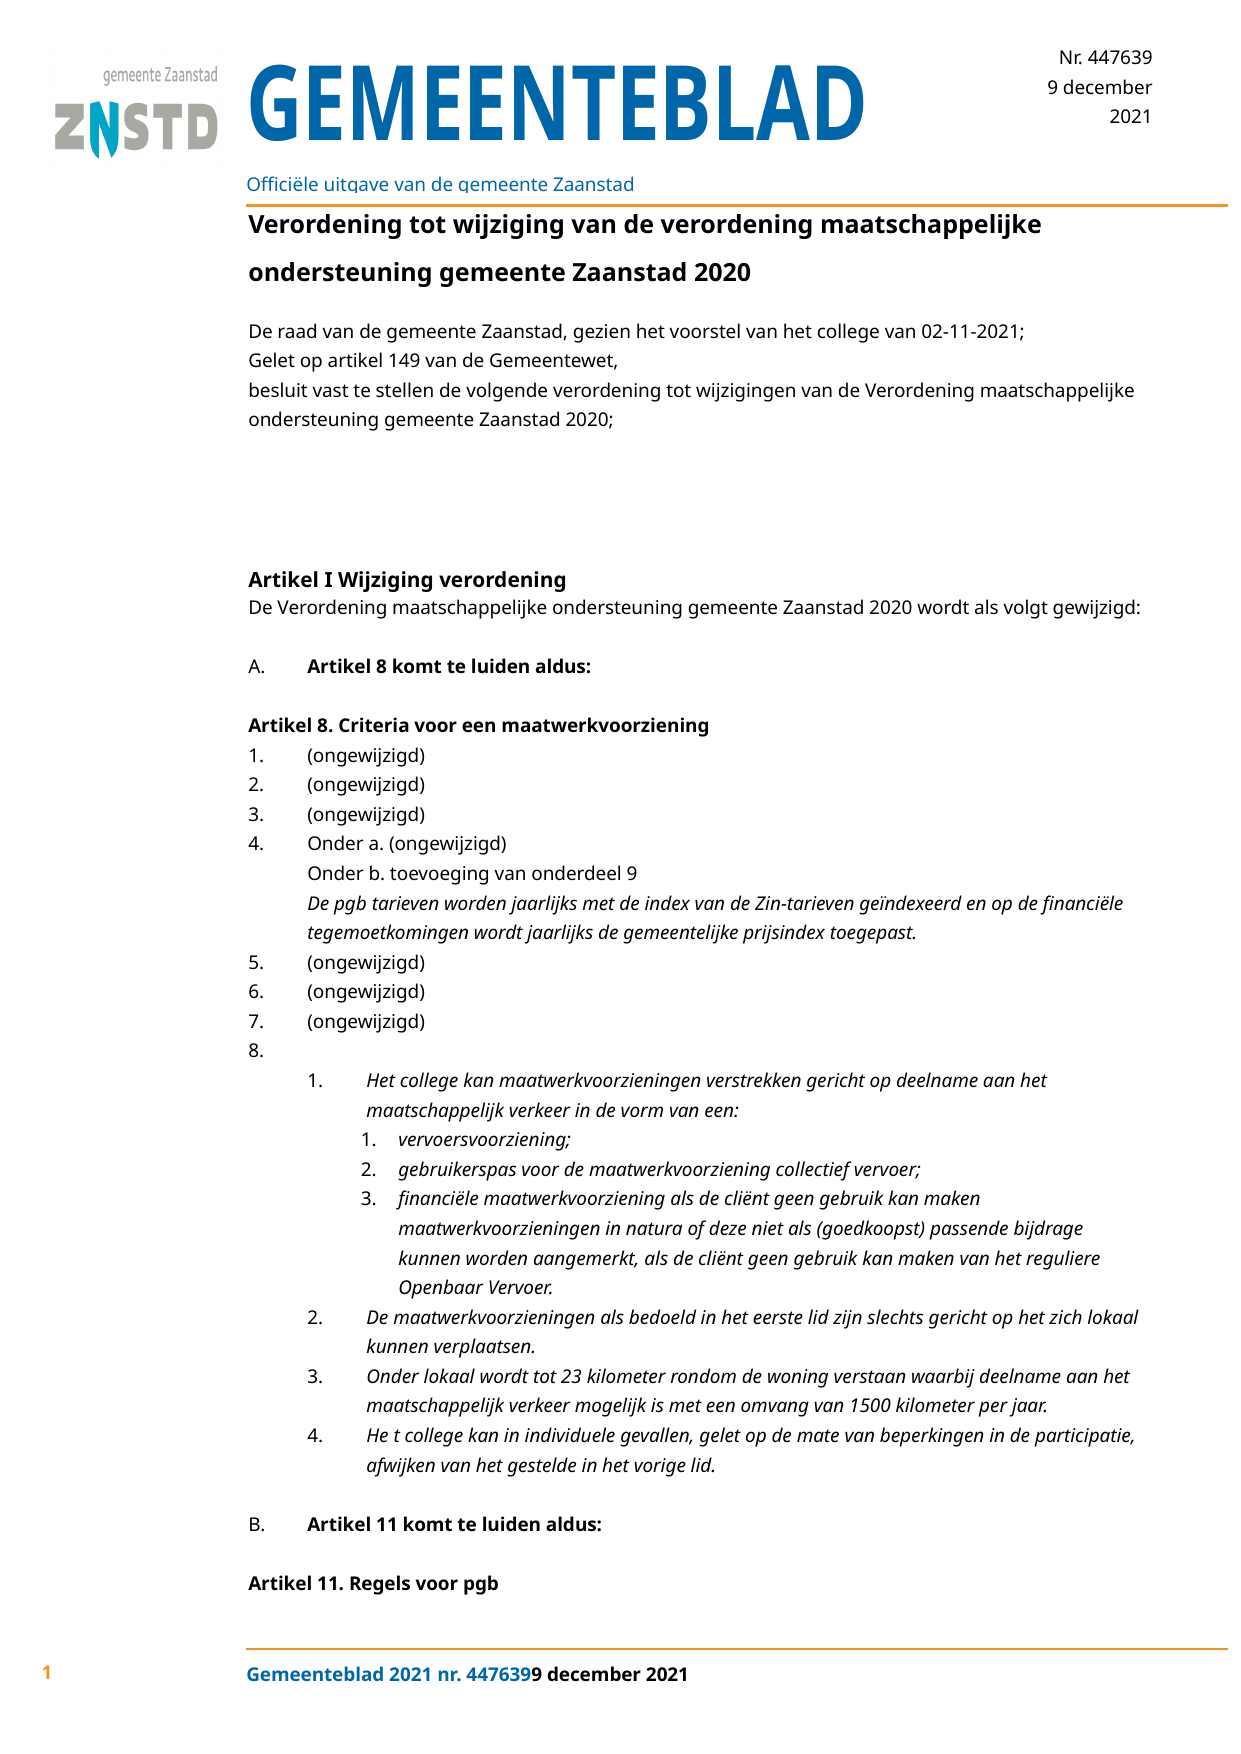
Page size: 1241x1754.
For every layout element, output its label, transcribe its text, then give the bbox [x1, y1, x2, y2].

list De pgb tarieven worden jaarlijks met de index van de Zin-tarieven geïndexeerd en op de financiële tegemoetkomingen wordt jaarlijks de gemeentelijke prijsindex toegepast. [248, 890, 1152, 945]
list Onder b. toevoeging van onderdeel 9 [248, 860, 1152, 886]
list vervoersvoorziening; [361, 1126, 1152, 1152]
text Gelet op artikel 149 van de Gemeentewet, [248, 347, 1152, 373]
list (ongewijzigd) [248, 949, 1152, 975]
list financiële maatwerkvoorziening als de cliënt geen gebruik kan maken maatwerkvoorzieningen in natura of deze niet als (goedkoopst) passende bijdrage kunnen worden aangemerkt, als de cliënt geen gebruik kan maken van het reguliere Openbaar Vervoer. [361, 1186, 1152, 1300]
picture [41, 47, 231, 172]
text besluit vast te stellen de volgende verordening tot wijzigingen van de Verordening maatschappelijke ondersteuning gemeente Zaanstad 2020; [248, 377, 1152, 432]
text De raad van de gemeente Zaanstad, gezien het voorstel van het college van 02-11-2021; [248, 318, 1152, 344]
list Onder lokaal wordt tot 23 kilometer rondom de woning verstaan waarbij deelname aan het maatschappelijk verkeer mogelijk is met een omvang van 1500 kilometer per jaar. [307, 1363, 1152, 1418]
list He t college kan in individuele gevallen, gelet op de mate van beperkingen in de participatie, afwijken van het gestelde in het vorige lid. [307, 1422, 1152, 1478]
text Artikel 8. Criteria voor een maatwerkvoorziening [248, 712, 1152, 738]
list De maatwerkvoorzieningen als bedoeld in het eerste lid zijn slechts gericht op het zich lokaal kunnen verplaatsen. [307, 1304, 1152, 1359]
text Verordening tot wijziging van de verordening maatschappelijke ondersteuning gemeente Zaanstad 2020 [248, 207, 1152, 288]
list Artikel 11 komt te luiden aldus: [248, 1511, 1152, 1537]
text Artikel I Wijziging verordening [248, 566, 1152, 594]
list Onder a. (ongewijzigd) [248, 831, 1152, 856]
list Het college kan maatwerkvoorzieningen verstrekken gericht op deelname aan het maatschappelijk verkeer in de vorm van een: [307, 1067, 1152, 1123]
list (ongewijzigd) [248, 801, 1152, 827]
list gebruikerspas voor de maatwerkvoorziening collectief vervoer; [361, 1156, 1152, 1182]
list (ongewijzigd) [248, 771, 1152, 797]
text Artikel 11. Regels voor pgb [248, 1570, 1152, 1596]
list Artikel 8 komt te luiden aldus: [248, 653, 1152, 679]
list (ongewijzigd) [248, 978, 1152, 1004]
list (ongewijzigd) [248, 1008, 1152, 1034]
list (ongewijzigd) [248, 742, 1152, 768]
text De Verordening maatschappelijke ondersteuning gemeente Zaanstad 2020 wordt als volgt gewijzigd: [248, 594, 1152, 620]
